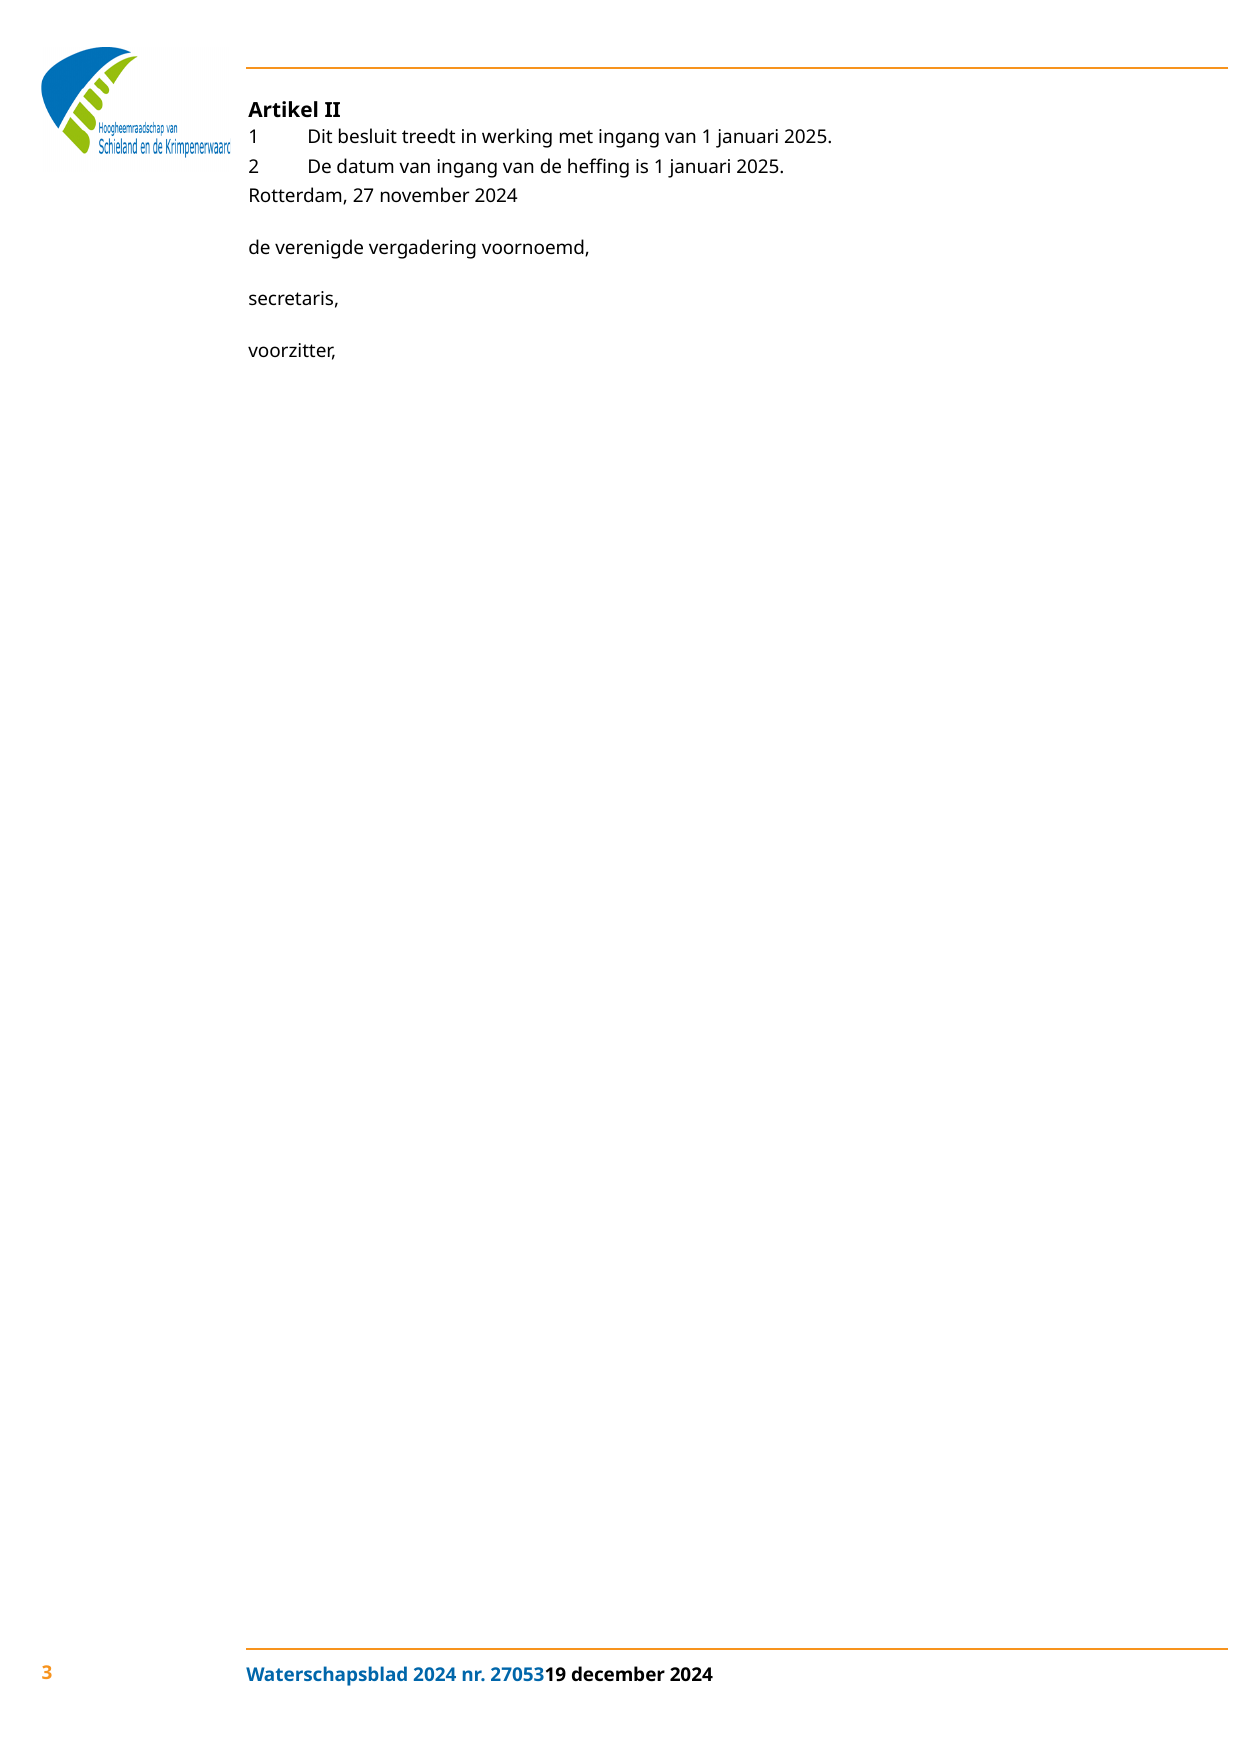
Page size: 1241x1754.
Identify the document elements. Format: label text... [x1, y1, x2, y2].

picture [41, 47, 231, 172]
text Artikel II [248, 95, 1152, 123]
text secretaris, [248, 285, 1152, 311]
text de verenigde vergadering voornoemd, [248, 234, 1152, 259]
text voorzitter, [248, 337, 1152, 362]
list De datum van ingang van de heffing is 1 januari 2025. [248, 153, 1152, 178]
text Rotterdam, 27 november 2024 [248, 182, 1152, 208]
list Dit besluit treedt in werking met ingang van 1 januari 2025. [248, 123, 1152, 149]
